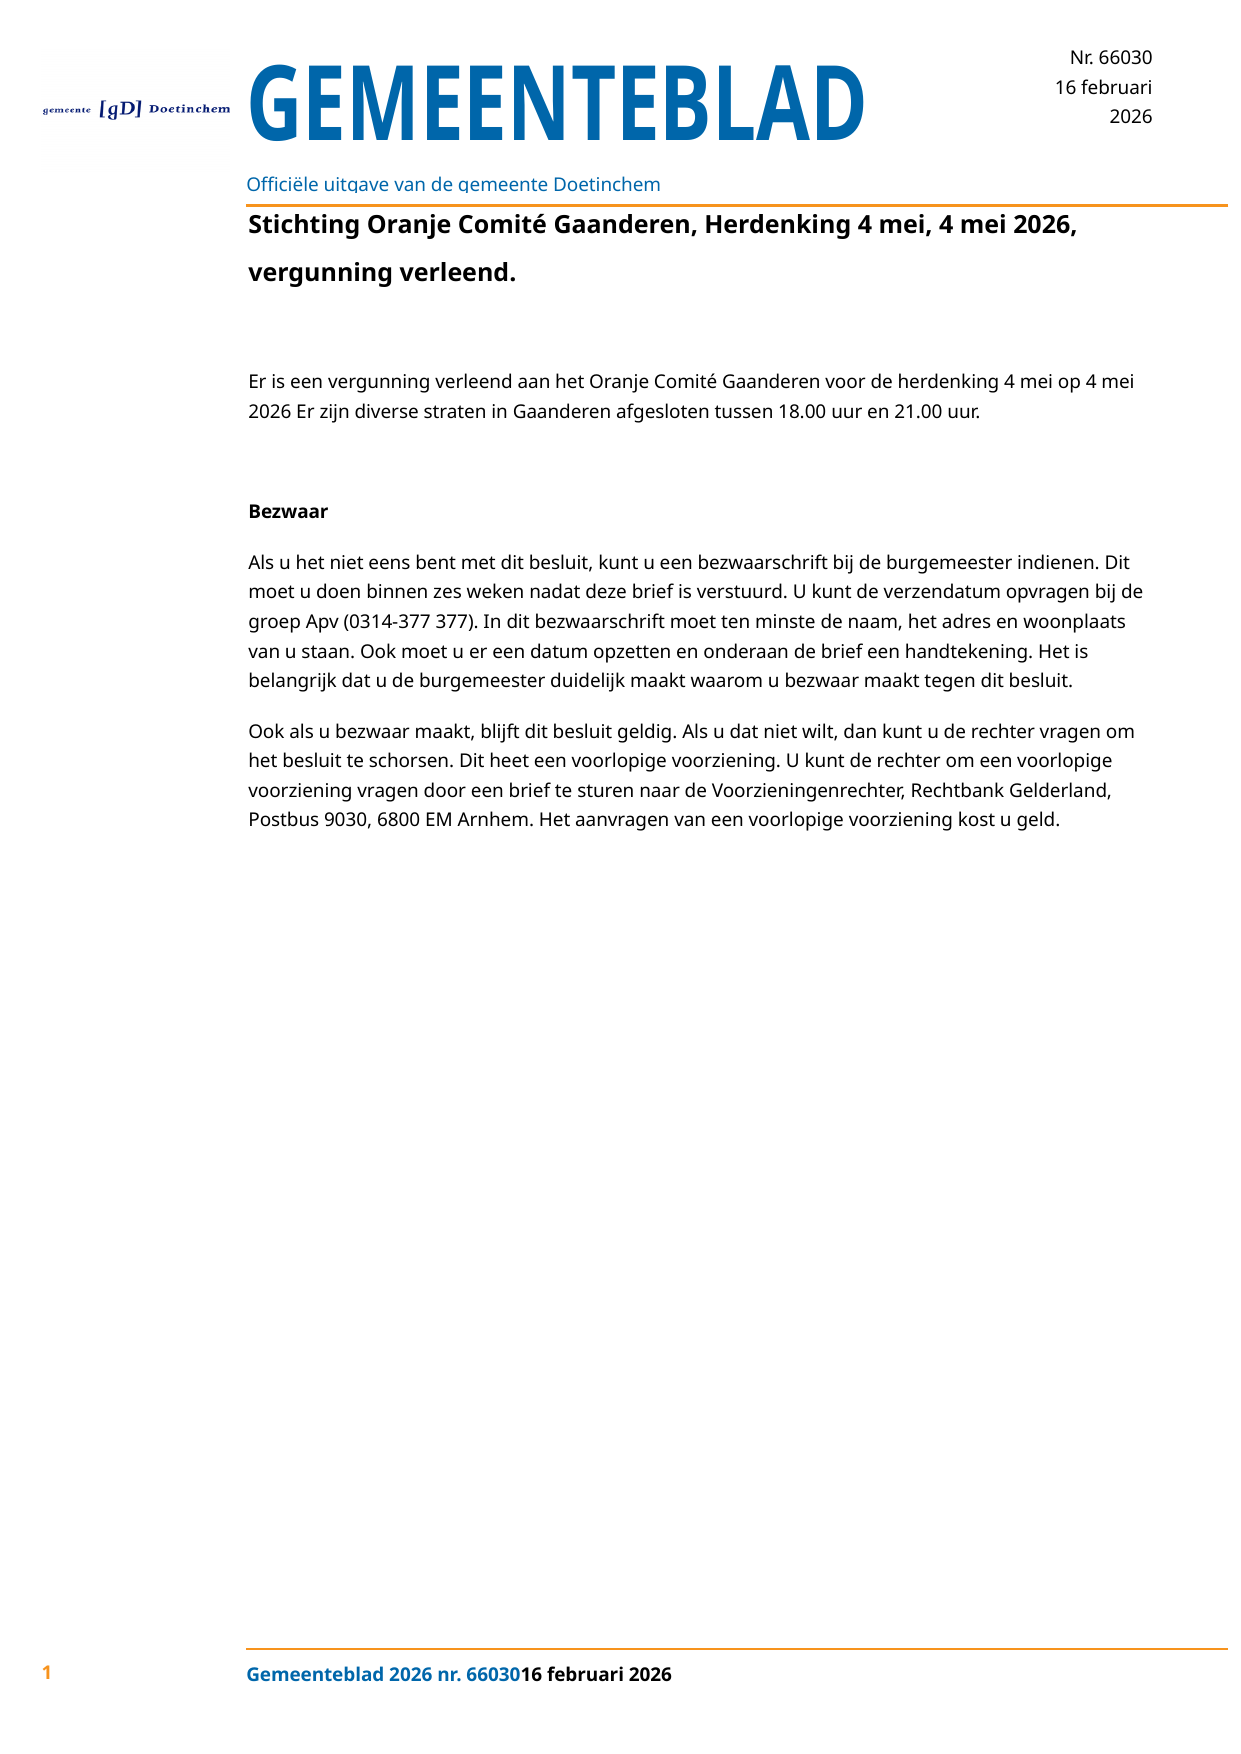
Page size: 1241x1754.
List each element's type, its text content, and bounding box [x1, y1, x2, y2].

text Als u het niet eens bent met dit besluit, kunt u een bezwaarschrift bij de burgemeester indienen. Dit moet u doen binnen zes weken nadat deze brief is verstuurd. U kunt de verzendatum opvragen bij de groep Apv (0314-377 377). In dit bezwaarschrift moet ten minste de naam, het adres en woonplaats van u staan. Ook moet u er een datum opzetten en onderaan de brief een handtekening. Het is belangrijk dat u de burgemeester duidelijk maakt waarom u bezwaar maakt tegen dit besluit. [248, 549, 1152, 693]
text Stichting Oranje Comité Gaanderen, Herdenking 4 mei, 4 mei 2026, vergunning verleend. [248, 207, 1152, 288]
text Bezwaar [248, 499, 1152, 524]
picture [41, 47, 231, 172]
text Ook als u bezwaar maakt, blijft dit besluit geldig. Als u dat niet wilt, dan kunt u de rechter vragen om het besluit te schorsen. Dit heet een voorlopige voorziening. U kunt de rechter om een voorlopige voorziening vragen door een brief te sturen naar de Voorzieningenrechter, Rechtbank Gelderland, Postbus 9030, 6800 EM Arnhem. Het aanvragen van een voorlopige voorziening kost u geld. [248, 718, 1152, 832]
text Er is een vergunning verleend aan het Oranje Comité Gaanderen voor de herdenking 4 mei op 4 mei 2026 Er zijn diverse straten in Gaanderen afgesloten tussen 18.00 uur en 21.00 uur. [248, 368, 1152, 424]
